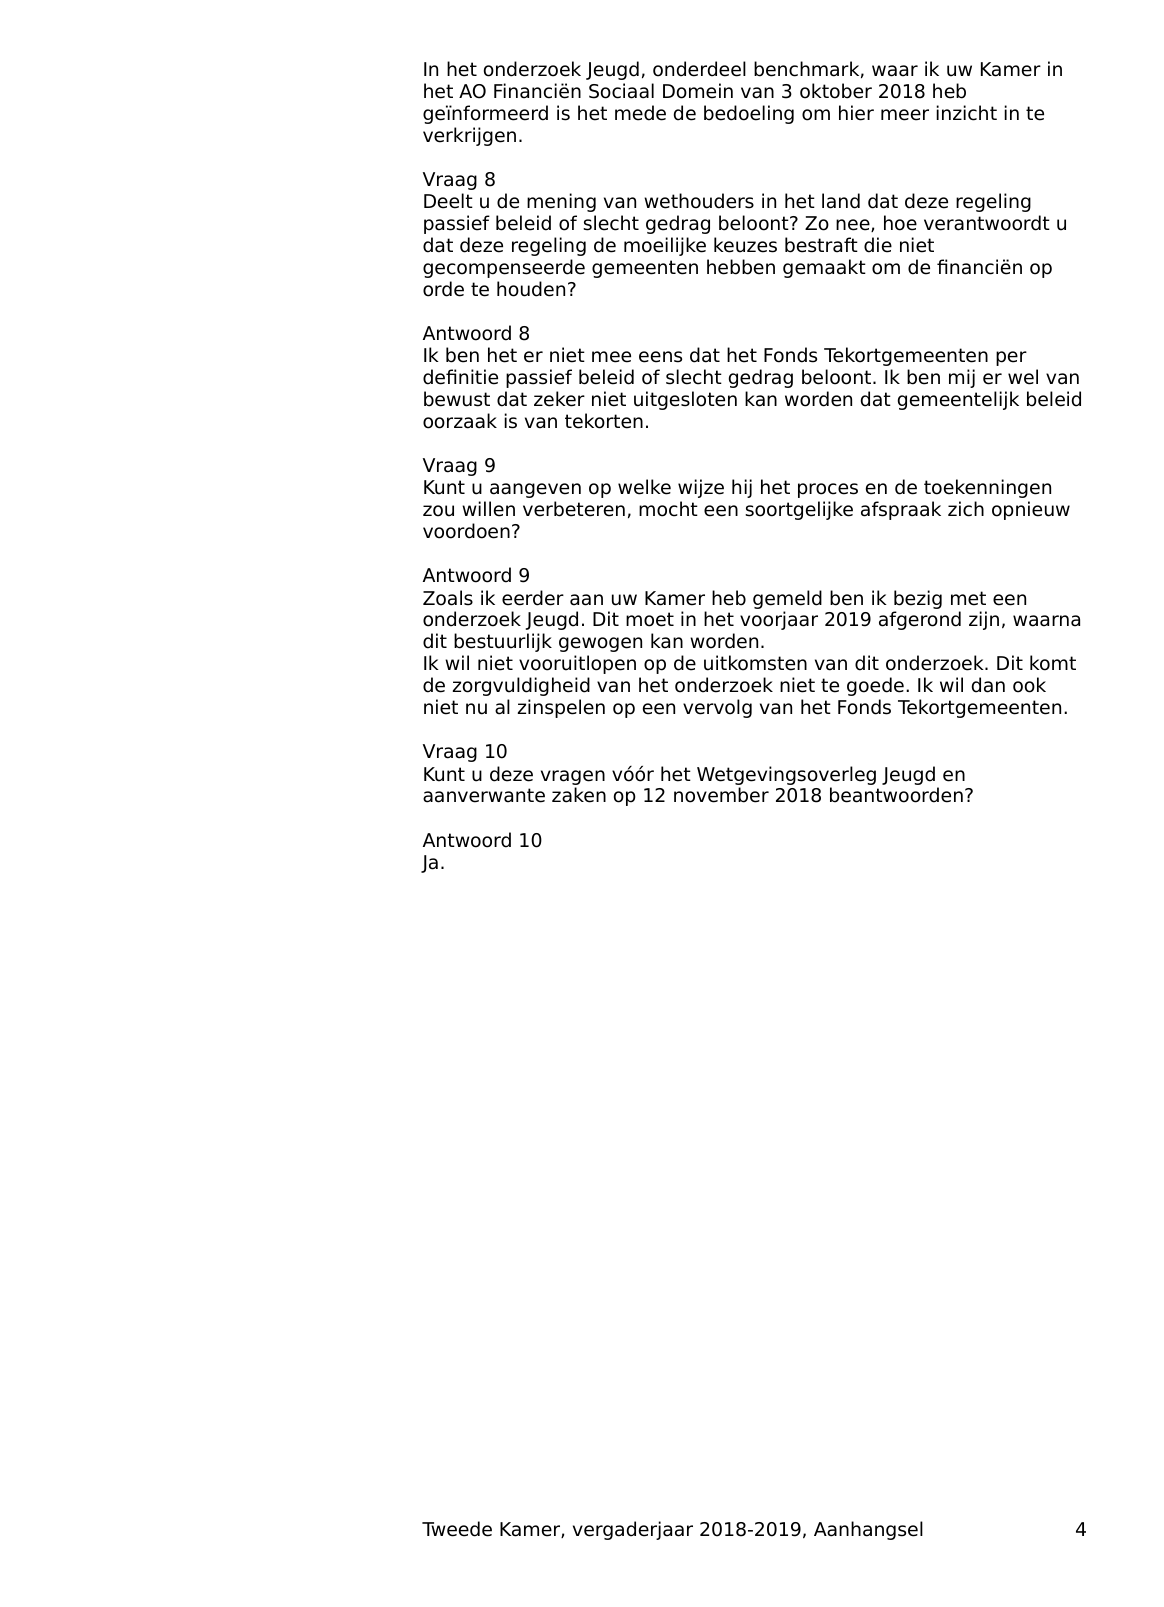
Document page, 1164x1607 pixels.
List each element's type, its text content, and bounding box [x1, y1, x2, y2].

text Ik wil niet vooruitlopen op de uitkomsten van dit onderzoek. Dit komt de zorgvuldigheid van het onderzoek niet te goede. Ik wil dan ook niet nu al zinspelen op een vervolg van het Fonds Tekortgemeenten. [422, 653, 1087, 719]
text Antwoord 8 [422, 323, 1087, 345]
text Antwoord 9 [422, 565, 1087, 587]
text In het onderzoek Jeugd, onderdeel benchmark, waar ik uw Kamer in het AO Financiën Sociaal Domein van 3 oktober 2018 heb geïnformeerd is het mede de bedoeling om hier meer inzicht in te verkrijgen. [422, 59, 1087, 147]
text Vraag 8 [422, 169, 1087, 191]
text Vraag 10 [422, 741, 1087, 763]
text Kunt u deze vragen vóór het Wetgevingsoverleg Jeugd en aanverwante zaken op 12 november 2018 beantwoorden? [422, 763, 1087, 807]
text Vraag 9 [422, 455, 1087, 477]
text Antwoord 10 [422, 829, 1087, 852]
text Kunt u aangeven op welke wijze hij het proces en de toekenningen zou willen verbeteren, mocht een soortgelijke afspraak zich opnieuw voordoen? [422, 477, 1087, 543]
text Zoals ik eerder aan uw Kamer heb gemeld ben ik bezig met een onderzoek Jeugd. Dit moet in het voorjaar 2019 afgerond zijn, waarna dit bestuurlijk gewogen kan worden. [422, 587, 1087, 653]
text Ja. [422, 852, 1087, 873]
text Deelt u de mening van wethouders in het land dat deze regeling passief beleid of slecht gedrag beloont? Zo nee, hoe verantwoordt u dat deze regeling de moeilijke keuzes bestraft die niet gecompenseerde gemeenten hebben gemaakt om de financiën op orde te houden? [422, 191, 1087, 301]
text Ik ben het er niet mee eens dat het Fonds Tekortgemeenten per definitie passief beleid of slecht gedrag beloont. Ik ben mij er wel van bewust dat zeker niet uitgesloten kan worden dat gemeentelijk beleid oorzaak is van tekorten. [422, 345, 1087, 433]
